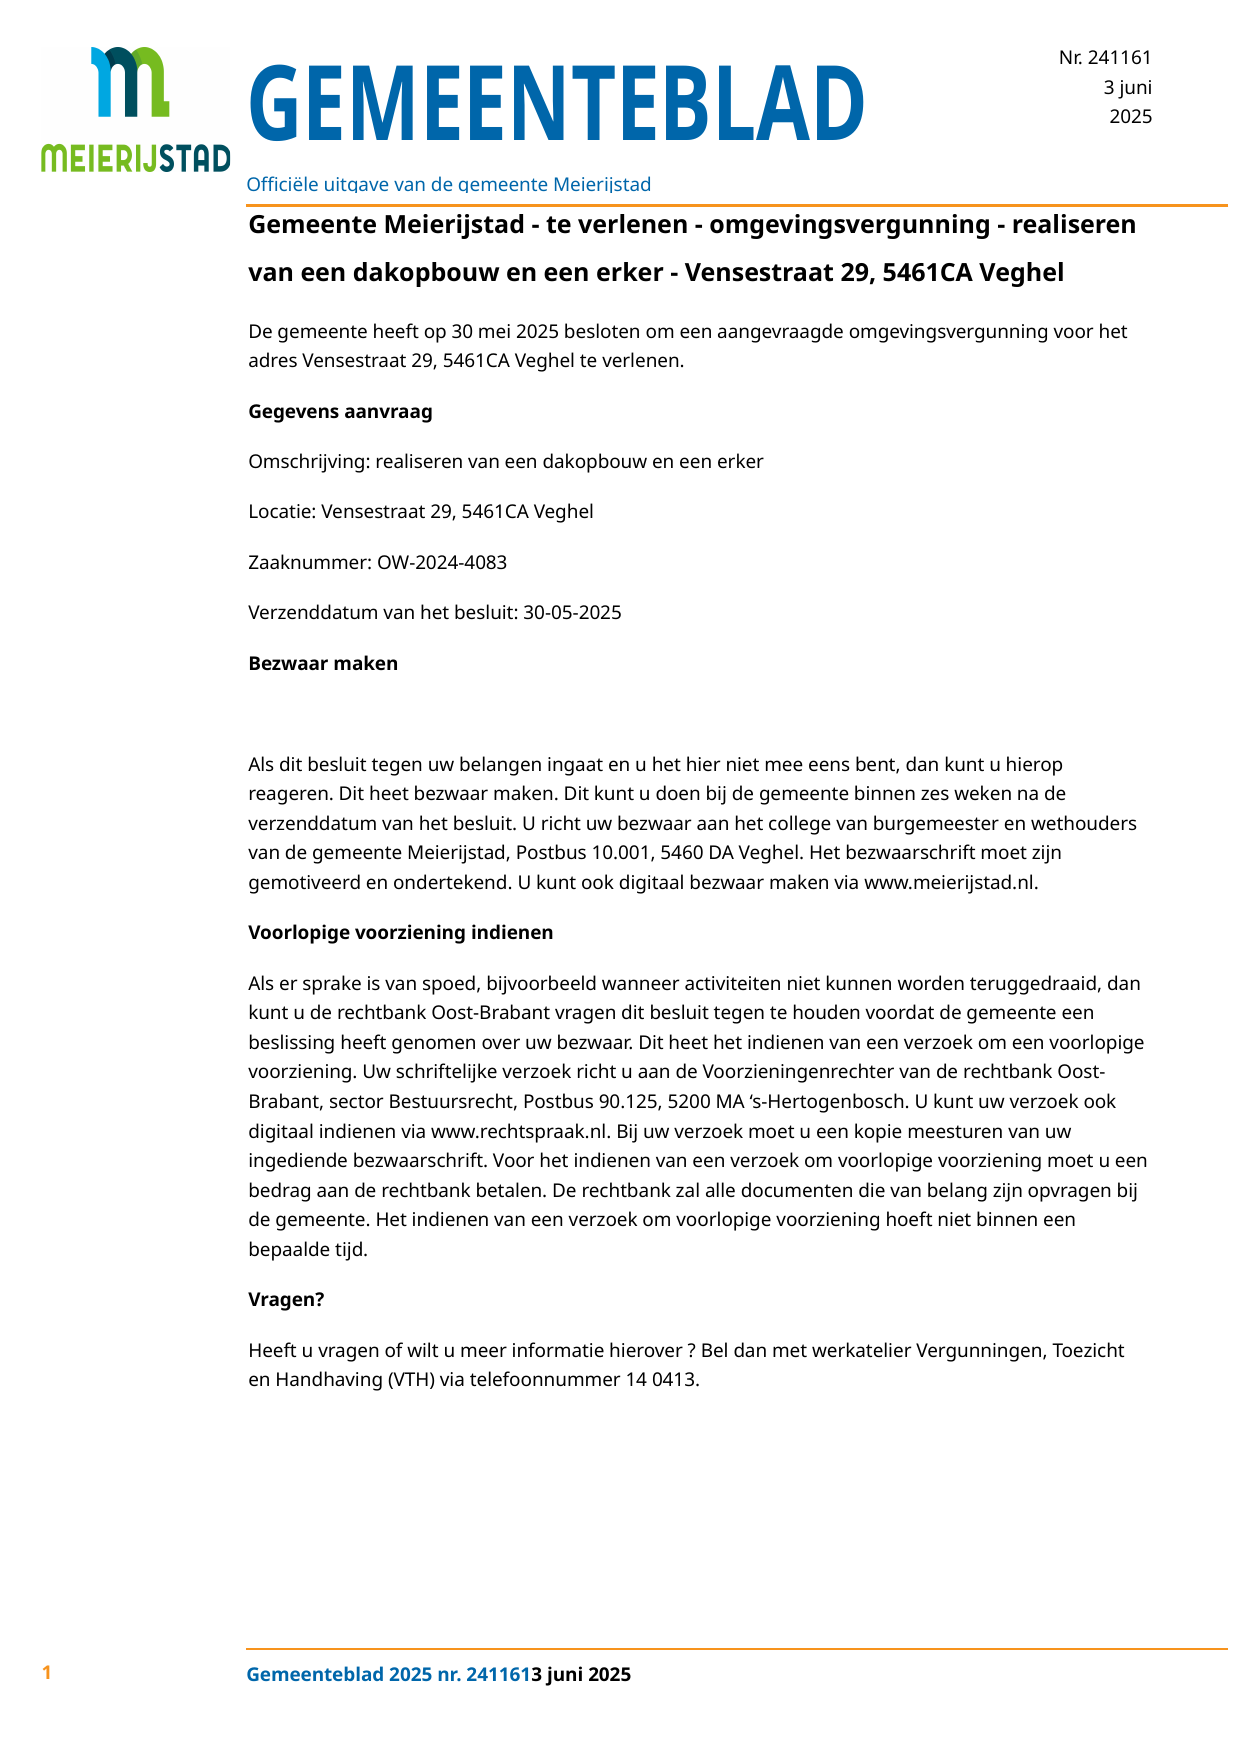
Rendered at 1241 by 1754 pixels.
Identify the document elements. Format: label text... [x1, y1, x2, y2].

text Gemeente Meierijstad - te verlenen - omgevingsvergunning - realiseren van een dakopbouw en een erker - Vensestraat 29, 5461CA Veghel [248, 207, 1152, 288]
text Als dit besluit tegen uw belangen ingaat en u het hier niet mee eens bent, dan kunt u hierop reageren. Dit heet bezwaar maken. Dit kunt u doen bij de gemeente binnen zes weken na de verzenddatum van het besluit. U richt uw bezwaar aan het college van burgemeester en wethouders van de gemeente Meierijstad, Postbus 10.001, 5460 DA Veghel. Het bezwaarschrift moet zijn gemotiveerd en ondertekend. U kunt ook digitaal bezwaar maken via www.meierijstad.nl. [248, 751, 1152, 895]
text Bezwaar maken [248, 650, 1152, 676]
text Locatie: Vensestraat 29, 5461CA Veghel [248, 499, 1152, 524]
text Vragen? [248, 1287, 1152, 1312]
text Als er sprake is van spoed, bijvoorbeeld wanneer activiteiten niet kunnen worden teruggedraaid, dan kunt u de rechtbank Oost-Brabant vragen dit besluit tegen te houden voordat de gemeente een beslissing heeft genomen over uw bezwaar. Dit heet het indienen van een verzoek om een voorlopige voorziening. Uw schriftelijke verzoek richt u aan de Voorzieningenrechter van de rechtbank Oost-Brabant, sector Bestuursrecht, Postbus 90.125, 5200 MA ‘s-Hertogenbosch. U kunt uw verzoek ook digitaal indienen via www.rechtspraak.nl. Bij uw verzoek moet u een kopie meesturen van uw ingediende bezwaarschrift. Voor het indienen van een verzoek om voorlopige voorziening moet u een bedrag aan de rechtbank betalen. De rechtbank zal alle documenten die van belang zijn opvragen bij de gemeente. Het indienen van een verzoek om voorlopige voorziening hoeft niet binnen een bepaalde tijd. [248, 970, 1152, 1262]
text Gegevens aanvraag [248, 398, 1152, 424]
picture [41, 47, 231, 172]
text Heeft u vragen of wilt u meer informatie hierover ? Bel dan met werkatelier Vergunningen, Toezicht en Handhaving (VTH) via telefoonnummer 14 0413. [248, 1337, 1152, 1392]
text Zaaknummer: OW-2024-4083 [248, 549, 1152, 575]
text De gemeente heeft op 30 mei 2025 besloten om een aangevraagde omgevingsvergunning voor het adres Vensestraat 29, 5461CA Veghel te verlenen. [248, 318, 1152, 373]
text Voorlopige voorziening indienen [248, 919, 1152, 945]
text Omschrijving: realiseren van een dakopbouw en een erker [248, 448, 1152, 474]
text Verzenddatum van het besluit: 30-05-2025 [248, 599, 1152, 625]
